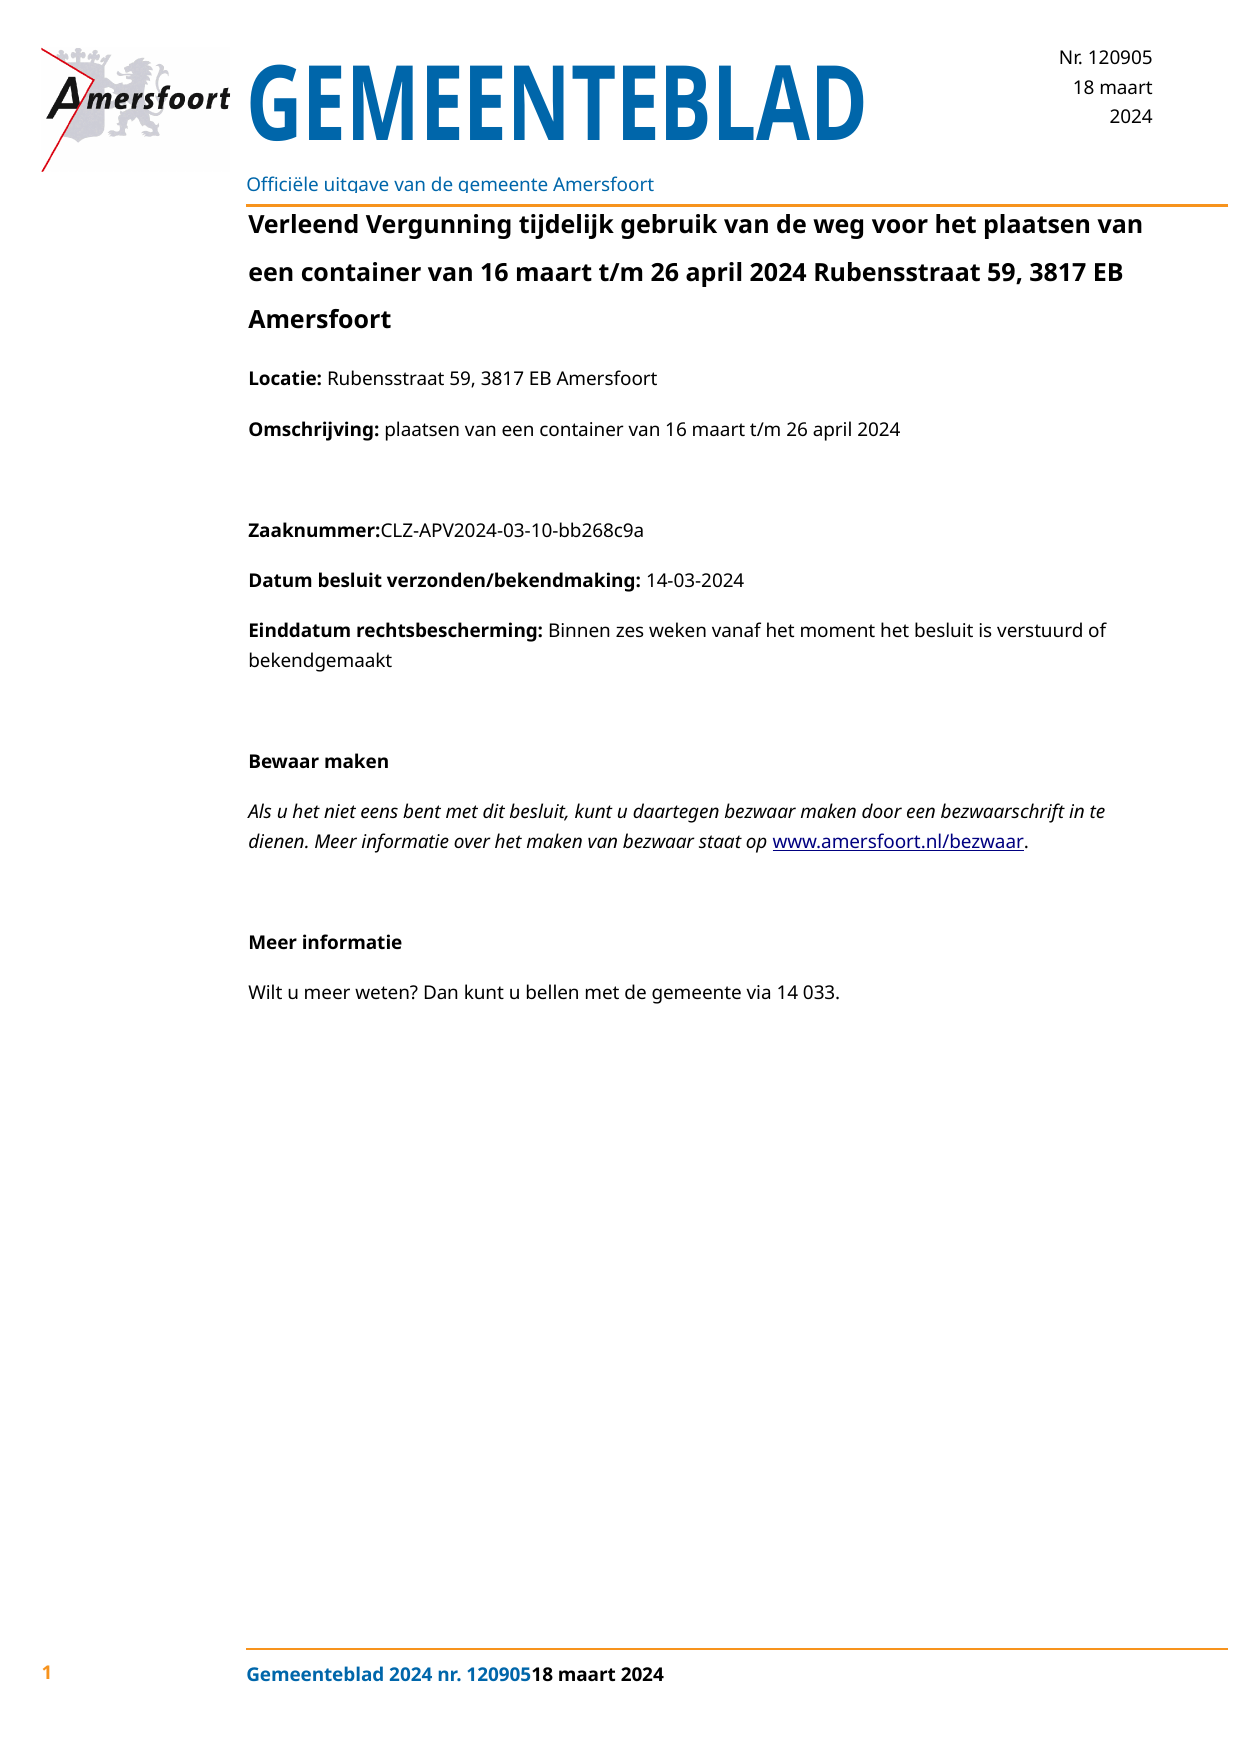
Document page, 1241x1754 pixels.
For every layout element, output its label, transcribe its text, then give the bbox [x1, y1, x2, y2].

text Meer informatie [248, 929, 1152, 954]
text Einddatum rechtsbescherming: Binnen zes weken vanaf het moment het besluit is verstuurd of bekendgemaakt [248, 618, 1152, 673]
text Locatie: Rubensstraat 59, 3817 EB Amersfoort [248, 366, 1152, 391]
text Omschrijving: plaatsen van een container van 16 maart t/m 26 april 2024 [248, 416, 1152, 442]
picture [41, 47, 231, 172]
text Verleend Vergunning tijdelijk gebruik van de weg voor het plaatsen van een container van 16 maart t/m 26 april 2024 Rubensstraat 59, 3817 EB Amersfoort [248, 207, 1152, 336]
text Datum besluit verzonden/bekendmaking: 14-03-2024 [248, 567, 1152, 593]
text Zaaknummer:CLZ-APV2024-03-10-bb268c9a [248, 517, 1152, 542]
text Als u het niet eens bent met dit besluit, kunt u daartegen bezwaar maken door een bezwaarschrift in te dienen. Meer informatie over het maken van bezwaar staat op www.amersfoort.nl/bezwaar. [248, 798, 1152, 854]
text Bewaar maken [248, 748, 1152, 774]
text Wilt u meer weten? Dan kunt u bellen met de gemeente via 14 033. [248, 979, 1152, 1005]
